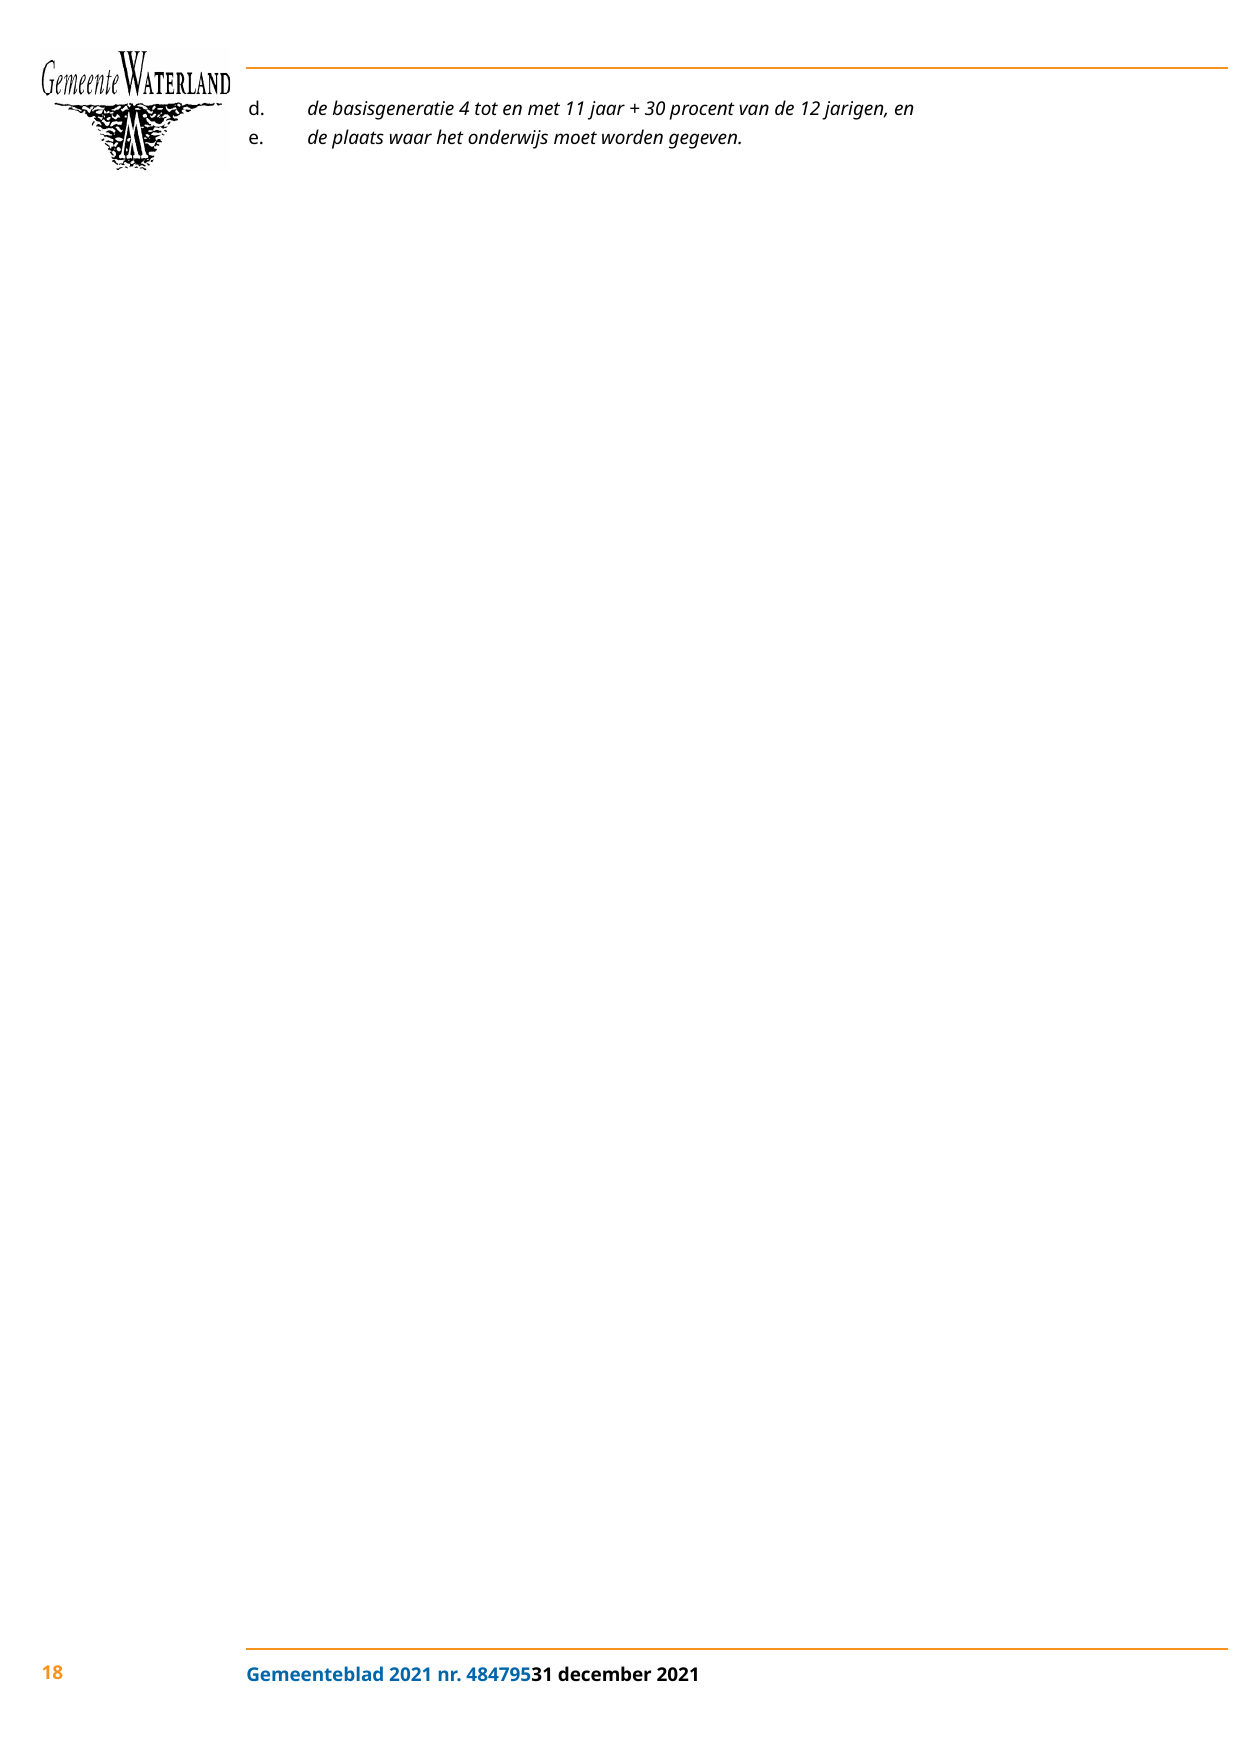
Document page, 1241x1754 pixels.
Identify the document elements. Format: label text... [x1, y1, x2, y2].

list de basisgeneratie 4 tot en met 11 jaar + 30 procent van de 12 jarigen, en [248, 95, 1152, 121]
picture [41, 47, 231, 172]
list de plaats waar het onderwijs moet worden gegeven. [248, 124, 1152, 150]
